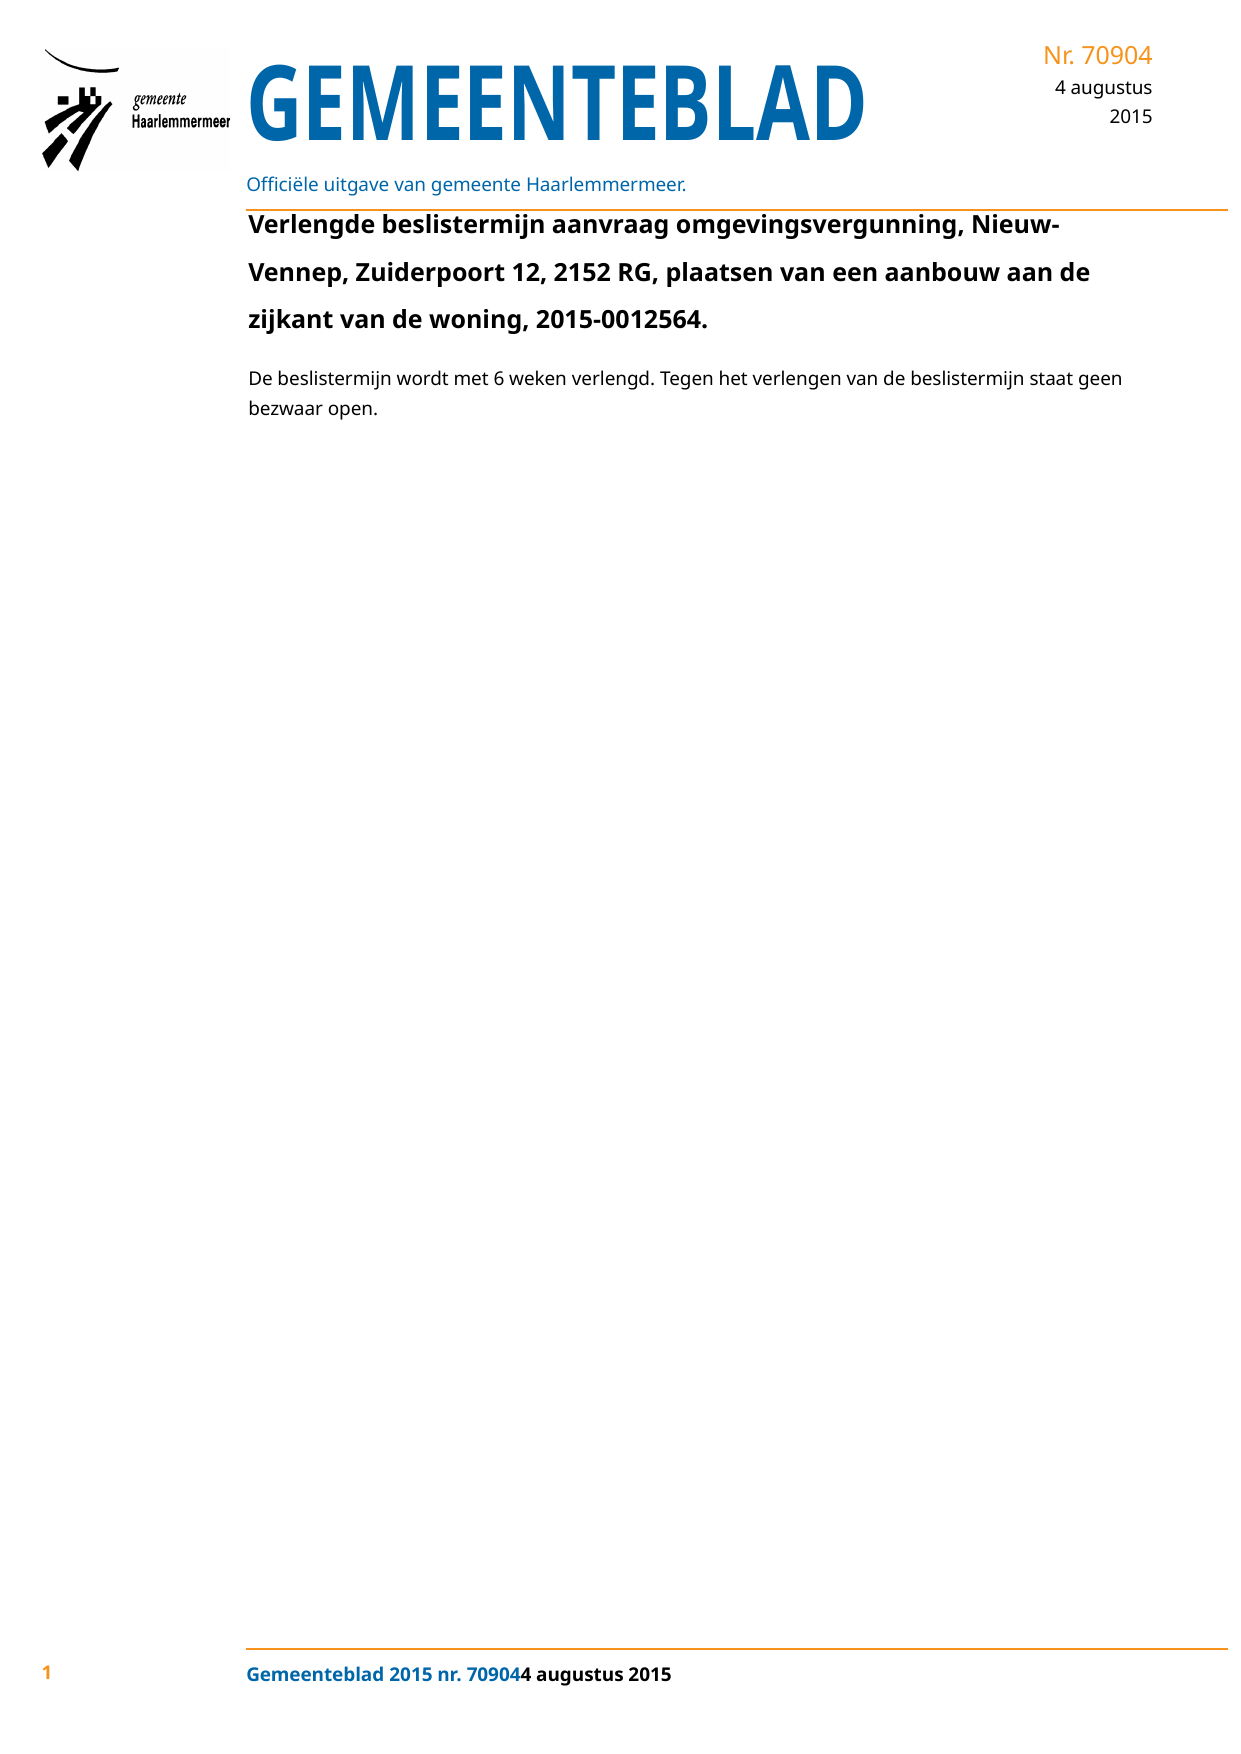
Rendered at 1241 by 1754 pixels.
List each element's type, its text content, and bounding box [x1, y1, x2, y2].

picture [41, 47, 231, 172]
text Verlengde beslistermijn aanvraag omgevingsvergunning, Nieuw-Vennep, Zuiderpoort 12, 2152 RG, plaatsen van een aanbouw aan de zijkant van de woning, 2015-0012564. [248, 211, 1152, 336]
text De beslistermijn wordt met 6 weken verlengd. Tegen het verlengen van de beslistermijn staat geen bezwaar open. [248, 366, 1152, 421]
